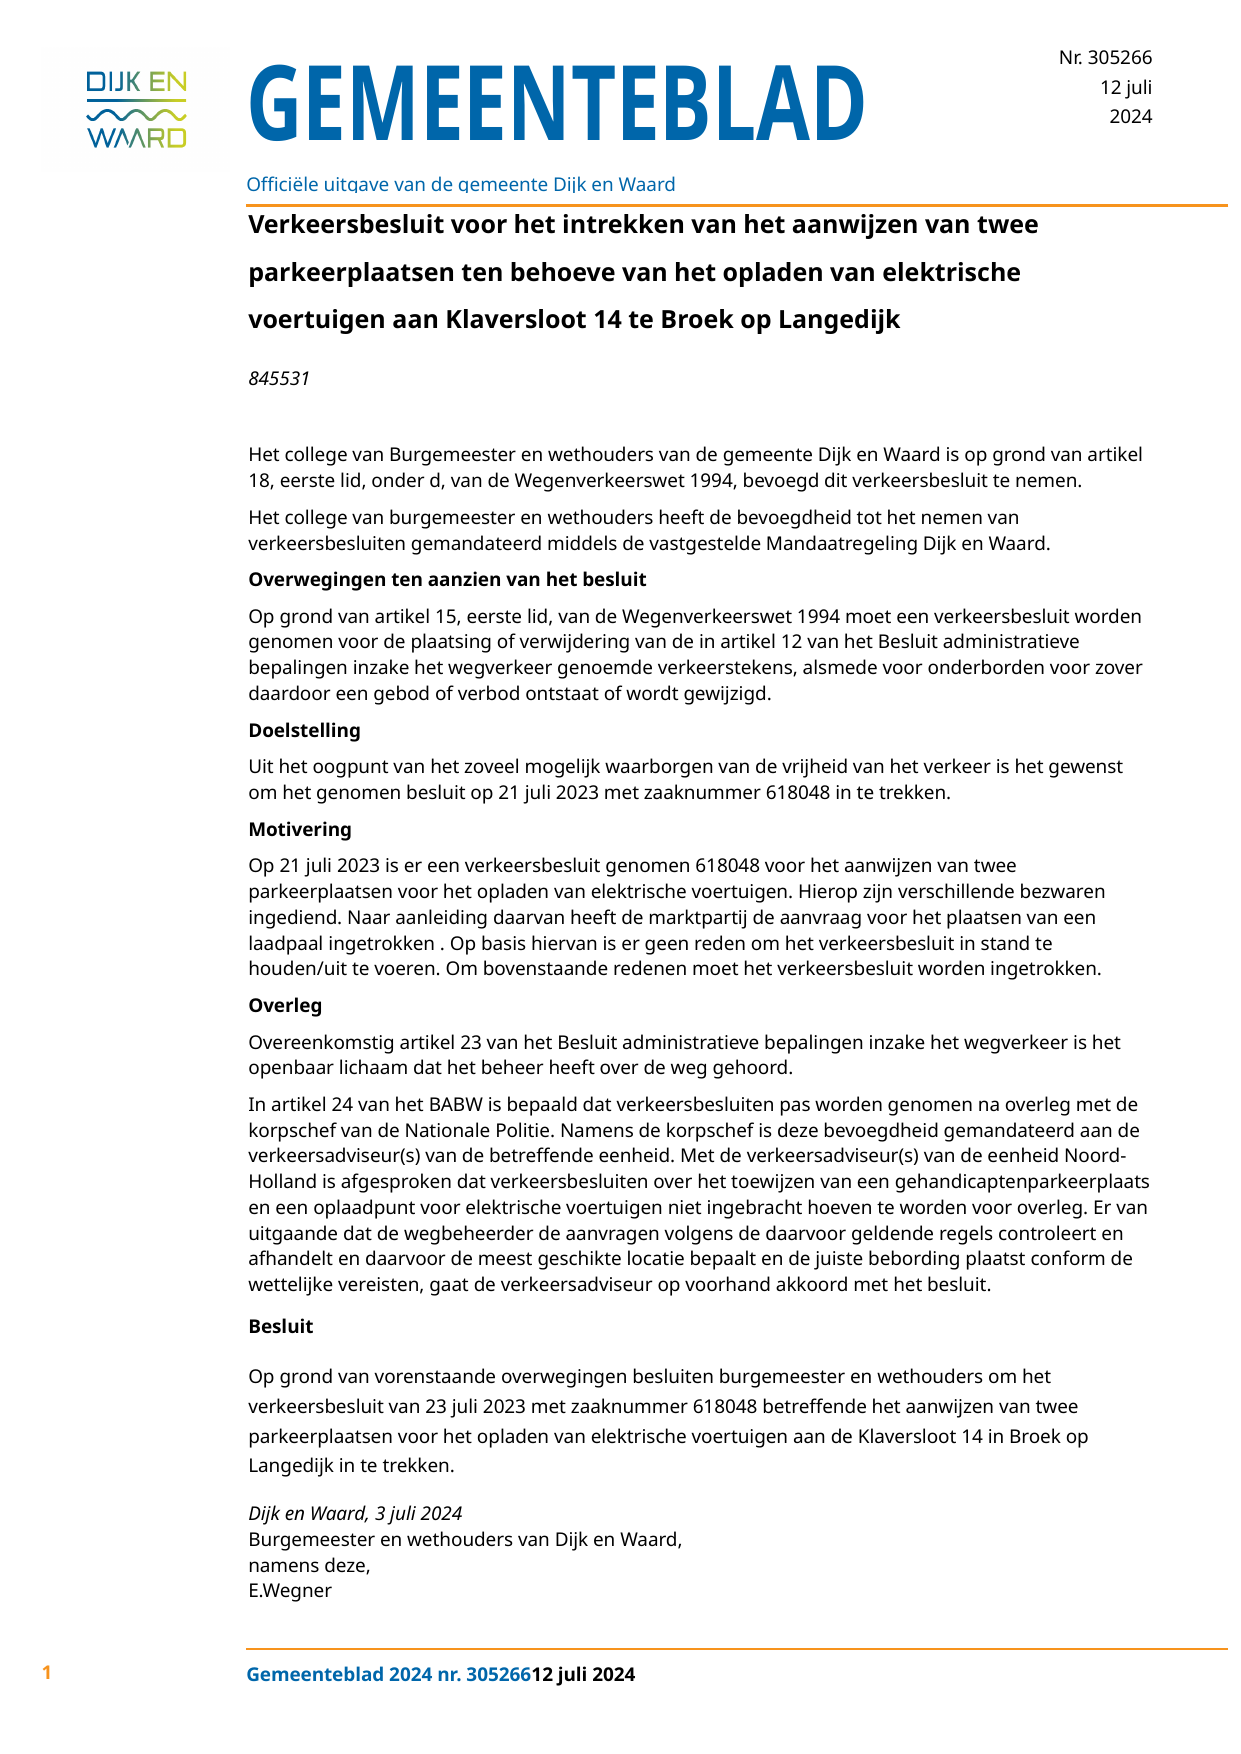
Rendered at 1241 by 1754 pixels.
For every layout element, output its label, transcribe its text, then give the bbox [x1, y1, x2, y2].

picture [41, 47, 231, 172]
text Dijk en Waard, 3 juli 2024 [248, 1500, 1152, 1526]
text Op grond van vorenstaande overwegingen besluiten burgemeester en wethouders om het verkeersbesluit van 23 juli 2023 met zaaknummer 618048 betreffende het aanwijzen van twee parkeerplaatsen voor het opladen van elektrische voertuigen aan de Klaversloot 14 in Broek op Langedijk in te trekken. [248, 1364, 1152, 1478]
text Uit het oogpunt van het zoveel mogelijk waarborgen van de vrijheid van het verkeer is het gewenst om het genomen besluit op 21 juli 2023 met zaaknummer 618048 in te trekken. [248, 753, 1152, 805]
text namens deze, [248, 1552, 1152, 1577]
text Het college van burgemeester en wethouders heeft de bevoegdheid tot het nemen van verkeersbesluiten gemandateerd middels de vastgestelde Mandaatregeling Dijk en Waard. [248, 504, 1152, 555]
text Besluit [248, 1313, 1152, 1339]
text 845531 [248, 366, 1152, 391]
text Op 21 juli 2023 is er een verkeersbesluit genomen 618048 voor het aanwijzen van twee parkeerplaatsen voor het opladen van elektrische voertuigen. Hierop zijn verschillende bezwaren ingediend. Naar aanleiding daarvan heeft de marktpartij de aanvraag voor het plaatsen van een laadpaal ingetrokken . Op basis hiervan is er geen reden om het verkeersbesluit in stand te houden/uit te voeren. Om bovenstaande redenen moet het verkeersbesluit worden ingetrokken. [248, 853, 1152, 981]
text Op grond van artikel 15, eerste lid, van de Wegenverkeerswet 1994 moet een verkeersbesluit worden genomen voor de plaatsing of verwijdering van de in artikel 12 van het Besluit administratieve bepalingen inzake het wegverkeer genoemde verkeerstekens, alsmede voor onderborden voor zover daardoor een gebod of verbod ontstaat of wordt gewijzigd. [248, 603, 1152, 706]
text Overeenkomstig artikel 23 van het Besluit administratieve bepalingen inzake het wegverkeer is het openbaar lichaam dat het beheer heeft over de weg gehoord. [248, 1029, 1152, 1080]
text In artikel 24 van het BABW is bepaald dat verkeersbesluiten pas worden genomen na overleg met de korpschef van de Nationale Politie. Namens de korpschef is deze bevoegdheid gemandateerd aan de verkeersadviseur(s) van de betreffende eenheid. Met de verkeersadviseur(s) van de eenheid Noord-Holland is afgesproken dat verkeersbesluiten over het toewijzen van een gehandicaptenparkeerplaats en een oplaadpunt voor elektrische voertuigen niet ingebracht hoeven te worden voor overleg. Er van uitgaande dat de wegbeheerder de aanvragen volgens de daarvoor geldende regels controleert en afhandelt en daarvoor de meest geschikte locatie bepaalt en de juiste bebording plaatst conform de wettelijke vereisten, gaat de verkeersadviseur op voorhand akkoord met het besluit. [248, 1091, 1152, 1297]
text Het college van Burgemeester en wethouders van de gemeente Dijk en Waard is op grond van artikel 18, eerste lid, onder d, van de Wegenverkeerswet 1994, bevoegd dit verkeersbesluit te nemen. [248, 442, 1152, 493]
text E.Wegner [248, 1577, 1152, 1603]
text Overwegingen ten aanzien van het besluit [248, 566, 1152, 592]
text Doelstelling [248, 717, 1152, 743]
text Motivering [248, 816, 1152, 842]
text Verkeersbesluit voor het intrekken van het aanwijzen van twee parkeerplaatsen ten behoeve van het opladen van elektrische voertuigen aan Klaversloot 14 te Broek op Langedijk [248, 207, 1152, 336]
text Burgemeester en wethouders van Dijk en Waard, [248, 1526, 1152, 1552]
text Overleg [248, 992, 1152, 1018]
